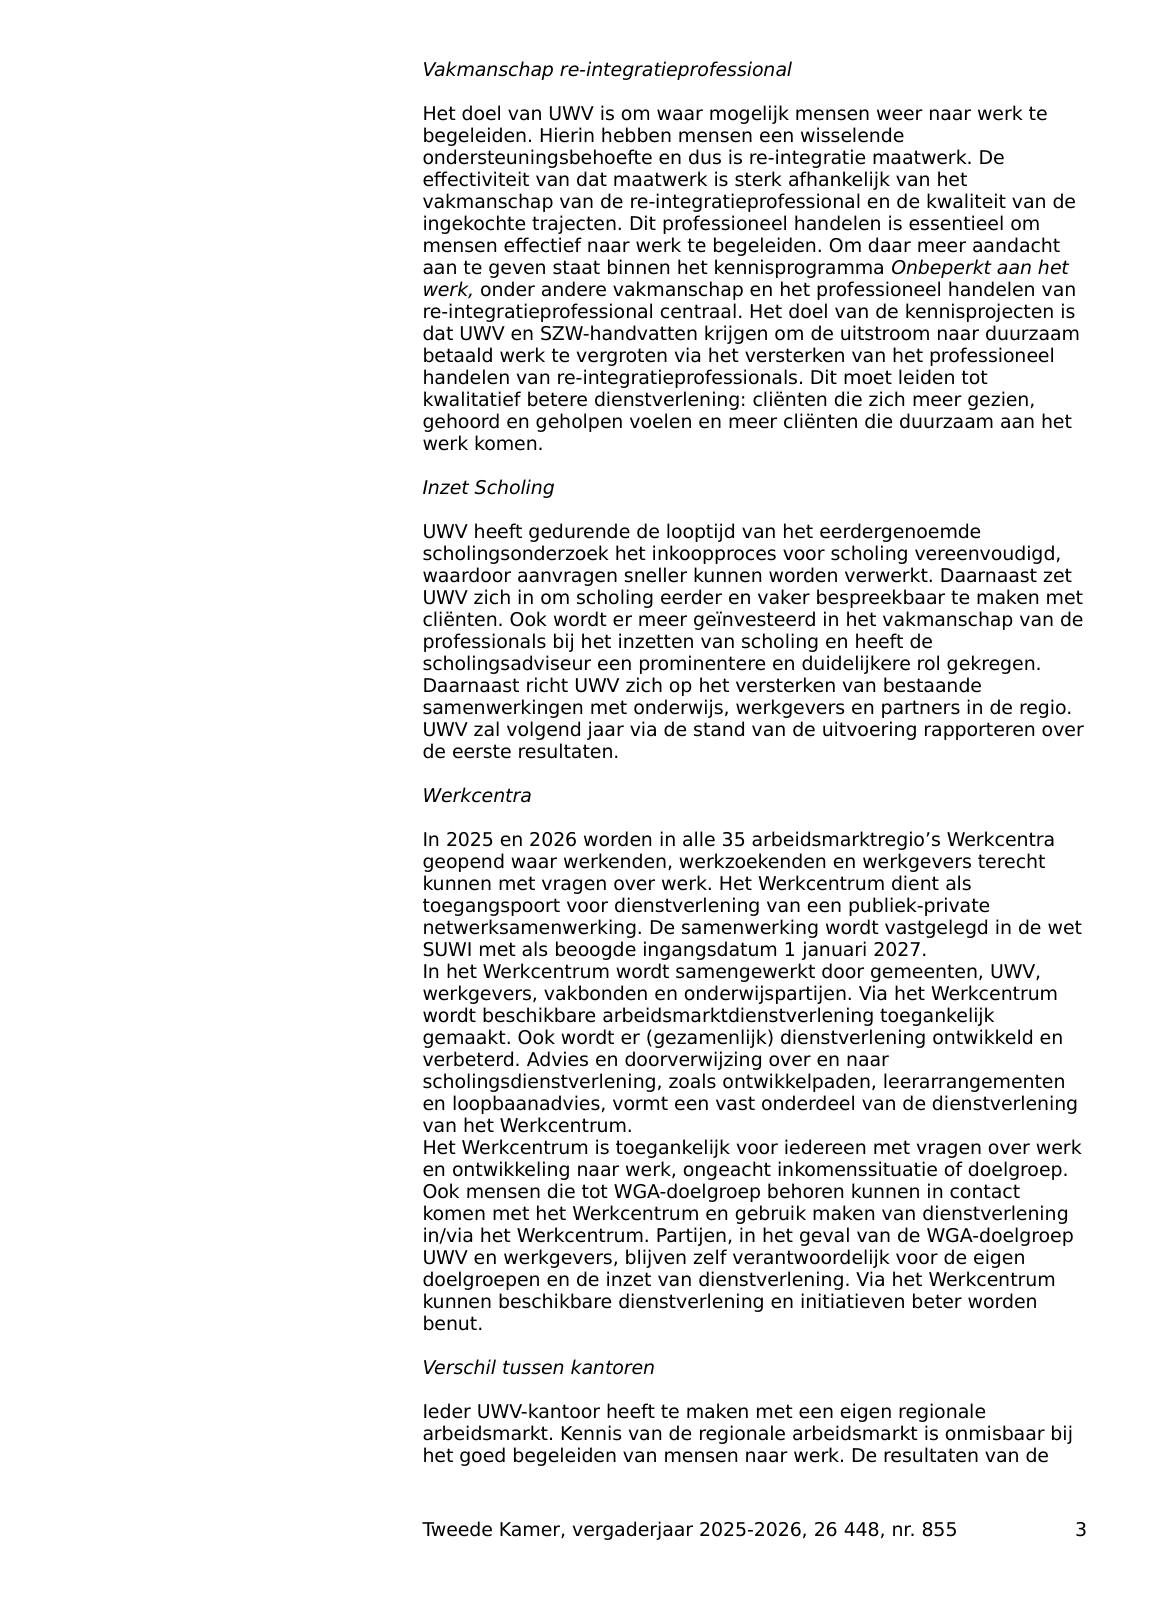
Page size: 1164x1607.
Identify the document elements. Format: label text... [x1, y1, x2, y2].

text Het doel van UWV is om waar mogelijk mensen weer naar werk te begeleiden. Hierin hebben mensen een wisselende ondersteuningsbehoefte en dus is re-integratie maatwerk. De effectiviteit van dat maatwerk is sterk afhankelijk van het vakmanschap van de re-integratieprofessional en de kwaliteit van de ingekochte trajecten. Dit professioneel handelen is essentieel om mensen effectief naar werk te begeleiden. Om daar meer aandacht aan te geven staat binnen het kennisprogramma Onbeperkt aan het werk, onder andere vakmanschap en het professioneel handelen van re-integratieprofessional centraal. Het doel van de kennisprojecten is dat UWV en SZW-handvatten krijgen om de uitstroom naar duurzaam betaald werk te vergroten via het versterken van het professioneel handelen van re-integratieprofessionals. Dit moet leiden tot kwalitatief betere dienstverlening: cliënten die zich meer gezien, gehoord en geholpen voelen en meer cliënten die duurzaam aan het werk komen. [422, 103, 1087, 455]
text UWV heeft gedurende de looptijd van het eerdergenoemde scholingsonderzoek het inkoopproces voor scholing vereenvoudigd, waardoor aanvragen sneller kunnen worden verwerkt. Daarnaast zet UWV zich in om scholing eerder en vaker bespreekbaar te maken met cliënten. Ook wordt er meer geïnvesteerd in het vakmanschap van de professionals bij het inzetten van scholing en heeft de scholingsadviseur een prominentere en duidelijkere rol gekregen. Daarnaast richt UWV zich op het versterken van bestaande samenwerkingen met onderwijs, werkgevers en partners in de regio. UWV zal volgend jaar via de stand van de uitvoering rapporteren over de eerste resultaten. [422, 521, 1087, 763]
subtitle Verschil tussen kantoren [422, 1357, 1087, 1379]
text Ieder UWV-kantoor heeft te maken met een eigen regionale arbeidsmarkt. Kennis van de regionale arbeidsmarkt is onmisbaar bij het goed begeleiden van mensen naar werk. De resultaten van de [422, 1401, 1087, 1467]
text In het Werkcentrum wordt samengewerkt door gemeenten, UWV, werkgevers, vakbonden en onderwijspartijen. Via het Werkcentrum wordt beschikbare arbeidsmarktdienstverlening toegankelijk gemaakt. Ook wordt er (gezamenlijk) dienstverlening ontwikkeld en verbeterd. Advies en doorverwijzing over en naar scholingsdienstverlening, zoals ontwikkelpaden, leerarrangementen en loopbaanadvies, vormt een vast onderdeel van de dienstverlening van het Werkcentrum. [422, 961, 1087, 1137]
subtitle Inzet Scholing [422, 477, 1087, 499]
text Het Werkcentrum is toegankelijk voor iedereen met vragen over werk en ontwikkeling naar werk, ongeacht inkomenssituatie of doelgroep. Ook mensen die tot WGA-doelgroep behoren kunnen in contact komen met het Werkcentrum en gebruik maken van dienstverlening in/via het Werkcentrum. Partijen, in het geval van de WGA-doelgroep UWV en werkgevers, blijven zelf verantwoordelijk voor de eigen doelgroepen en de inzet van dienstverlening. Via het Werkcentrum kunnen beschikbare dienstverlening en initiatieven beter worden benut. [422, 1137, 1087, 1335]
subtitle Vakmanschap re-integratieprofessional [422, 59, 1087, 81]
text In 2025 en 2026 worden in alle 35 arbeidsmarktregio’s Werkcentra geopend waar werkenden, werkzoekenden en werkgevers terecht kunnen met vragen over werk. Het Werkcentrum dient als toegangspoort voor dienstverlening van een publiek-private netwerksamenwerking. De samenwerking wordt vastgelegd in de wet SUWI met als beoogde ingangsdatum 1 januari 2027. [422, 829, 1087, 961]
subtitle Werkcentra [422, 785, 1087, 807]
